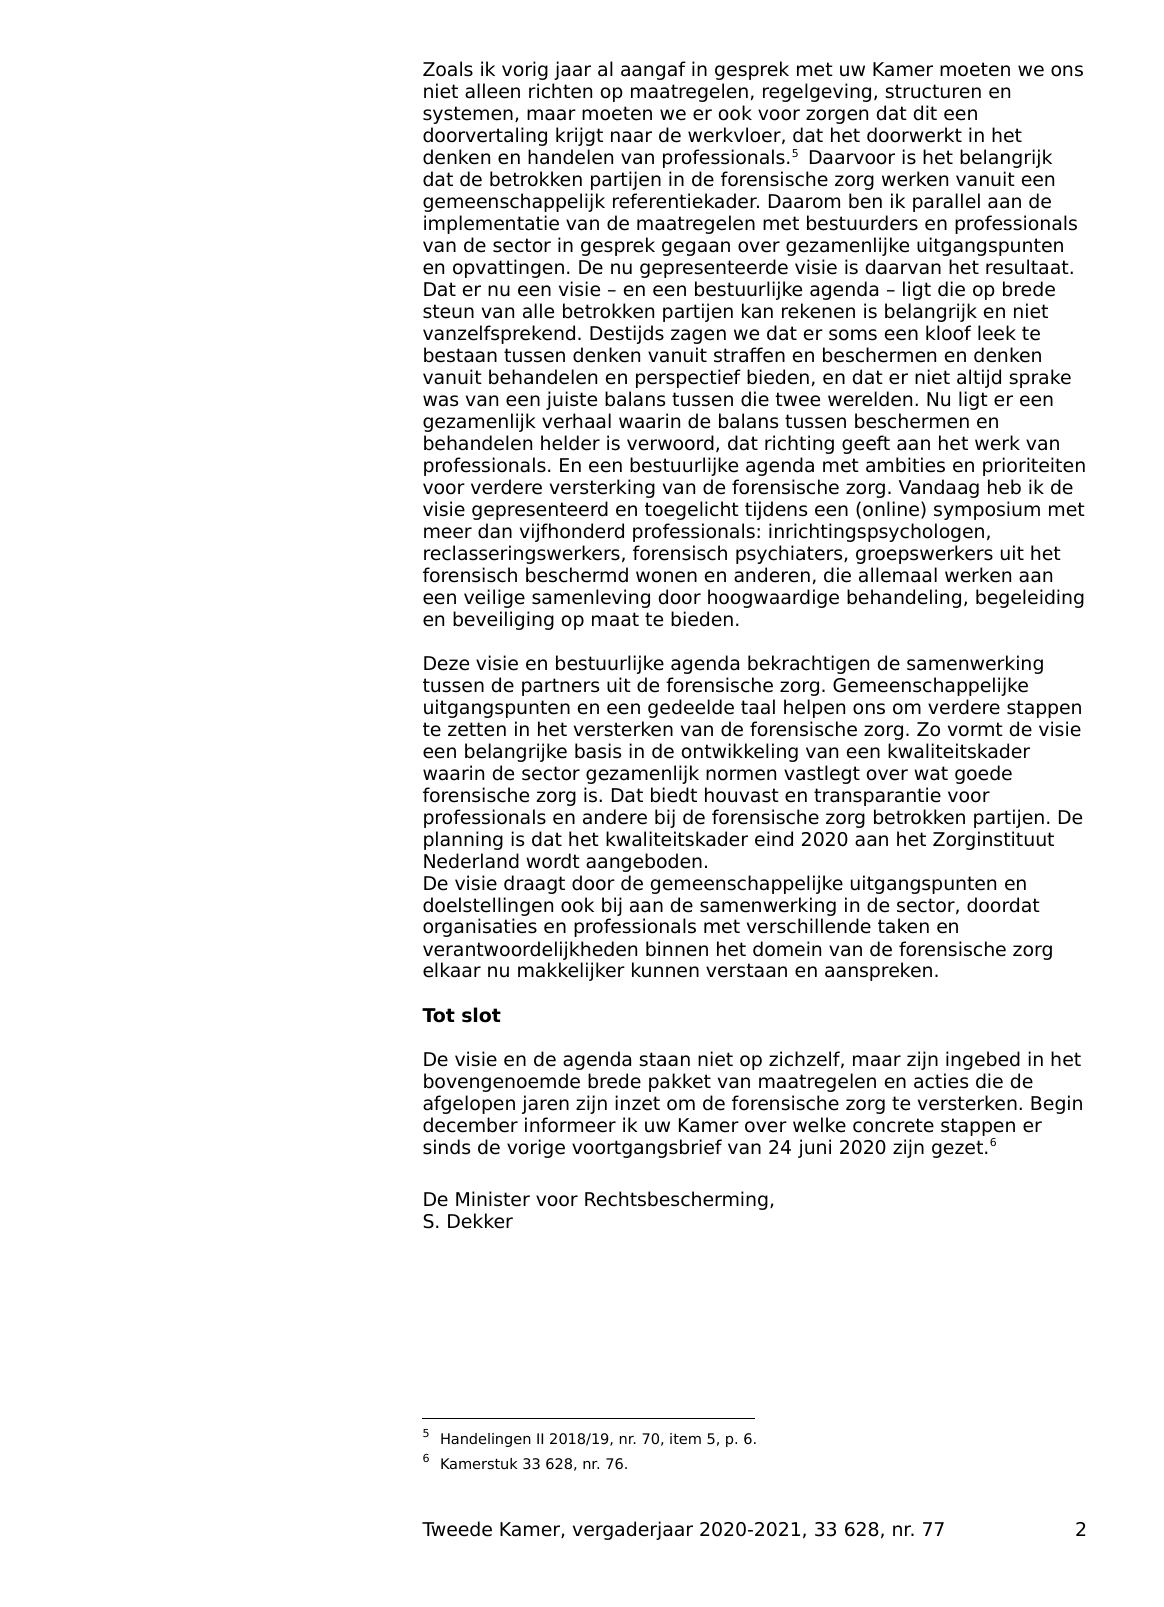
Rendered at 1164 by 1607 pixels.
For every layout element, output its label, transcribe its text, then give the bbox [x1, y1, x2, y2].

text De Minister voor Rechtsbescherming, S. Dekker [422, 1189, 1087, 1233]
text Handelingen II 2018/19, nr. 70, item 5, p. 6. [422, 1427, 1087, 1449]
text De visie en de agenda staan niet op zichzelf, maar zijn ingebed in het bovengenoemde brede pakket van maatregelen en acties die de afgelopen jaren zijn inzet om de forensische zorg te versterken. Begin december informeer ik uw Kamer over welke concrete stappen er sinds de vorige voortgangsbrief van 24 juni 2020 zijn gezet. [422, 1049, 1087, 1159]
text De visie draagt door de gemeenschappelijke uitgangspunten en doelstellingen ook bij aan de samenwerking in de sector, doordat organisaties en professionals met verschillende taken en verantwoordelijkheden binnen het domein van de forensische zorg elkaar nu makkelijker kunnen verstaan en aanspreken. [422, 872, 1087, 982]
subtitle Tot slot [422, 1004, 1087, 1027]
text Deze visie en bestuurlijke agenda bekrachtigen de samenwerking tussen de partners uit de forensische zorg. Gemeenschappelijke uitgangspunten en een gedeelde taal helpen ons om verdere stappen te zetten in het versterken van de forensische zorg. Zo vormt de visie een belangrijke basis in de ontwikkeling van een kwaliteitskader waarin de sector gezamenlijk normen vastlegt over wat goede forensische zorg is. Dat biedt houvast en transparantie voor professionals en andere bij de forensische zorg betrokken partijen. De planning is dat het kwaliteitskader eind 2020 aan het Zorginstituut Nederland wordt aangeboden. [422, 653, 1087, 872]
text Kamerstuk 33 628, nr. 76. [422, 1452, 1087, 1474]
text Zoals ik vorig jaar al aangaf in gesprek met uw Kamer moeten we ons niet alleen richten op maatregelen, regelgeving, structuren en systemen, maar moeten we er ook voor zorgen dat dit een doorvertaling krijgt naar de werkvloer, dat het doorwerkt in het denken en handelen van professionals. Daarvoor is het belangrijk dat de betrokken partijen in de forensische zorg werken vanuit een gemeenschappelijk referentiekader. Daarom ben ik parallel aan de implementatie van de maatregelen met bestuurders en professionals van de sector in gesprek gegaan over gezamenlijke uitgangspunten en opvattingen. De nu gepresenteerde visie is daarvan het resultaat. Dat er nu een visie – en een bestuurlijke agenda – ligt die op brede steun van alle betrokken partijen kan rekenen is belangrijk en niet vanzelfsprekend. Destijds zagen we dat er soms een kloof leek te bestaan tussen denken vanuit straffen en beschermen en denken vanuit behandelen en perspectief bieden, en dat er niet altijd sprake was van een juiste balans tussen die twee werelden. Nu ligt er een gezamenlijk verhaal waarin de balans tussen beschermen en behandelen helder is verwoord, dat richting geeft aan het werk van professionals. En een bestuurlijke agenda met ambities en prioriteiten voor verdere versterking van de forensische zorg. Vandaag heb ik de visie gepresenteerd en toegelicht tijdens een (online) symposium met meer dan vijfhonderd professionals: inrichtingspsychologen, reclasseringswerkers, forensisch psychiaters, groepswerkers uit het forensisch beschermd wonen en anderen, die allemaal werken aan een veilige samenleving door hoogwaardige behandeling, begeleiding en beveiliging op maat te bieden. [422, 59, 1087, 631]
